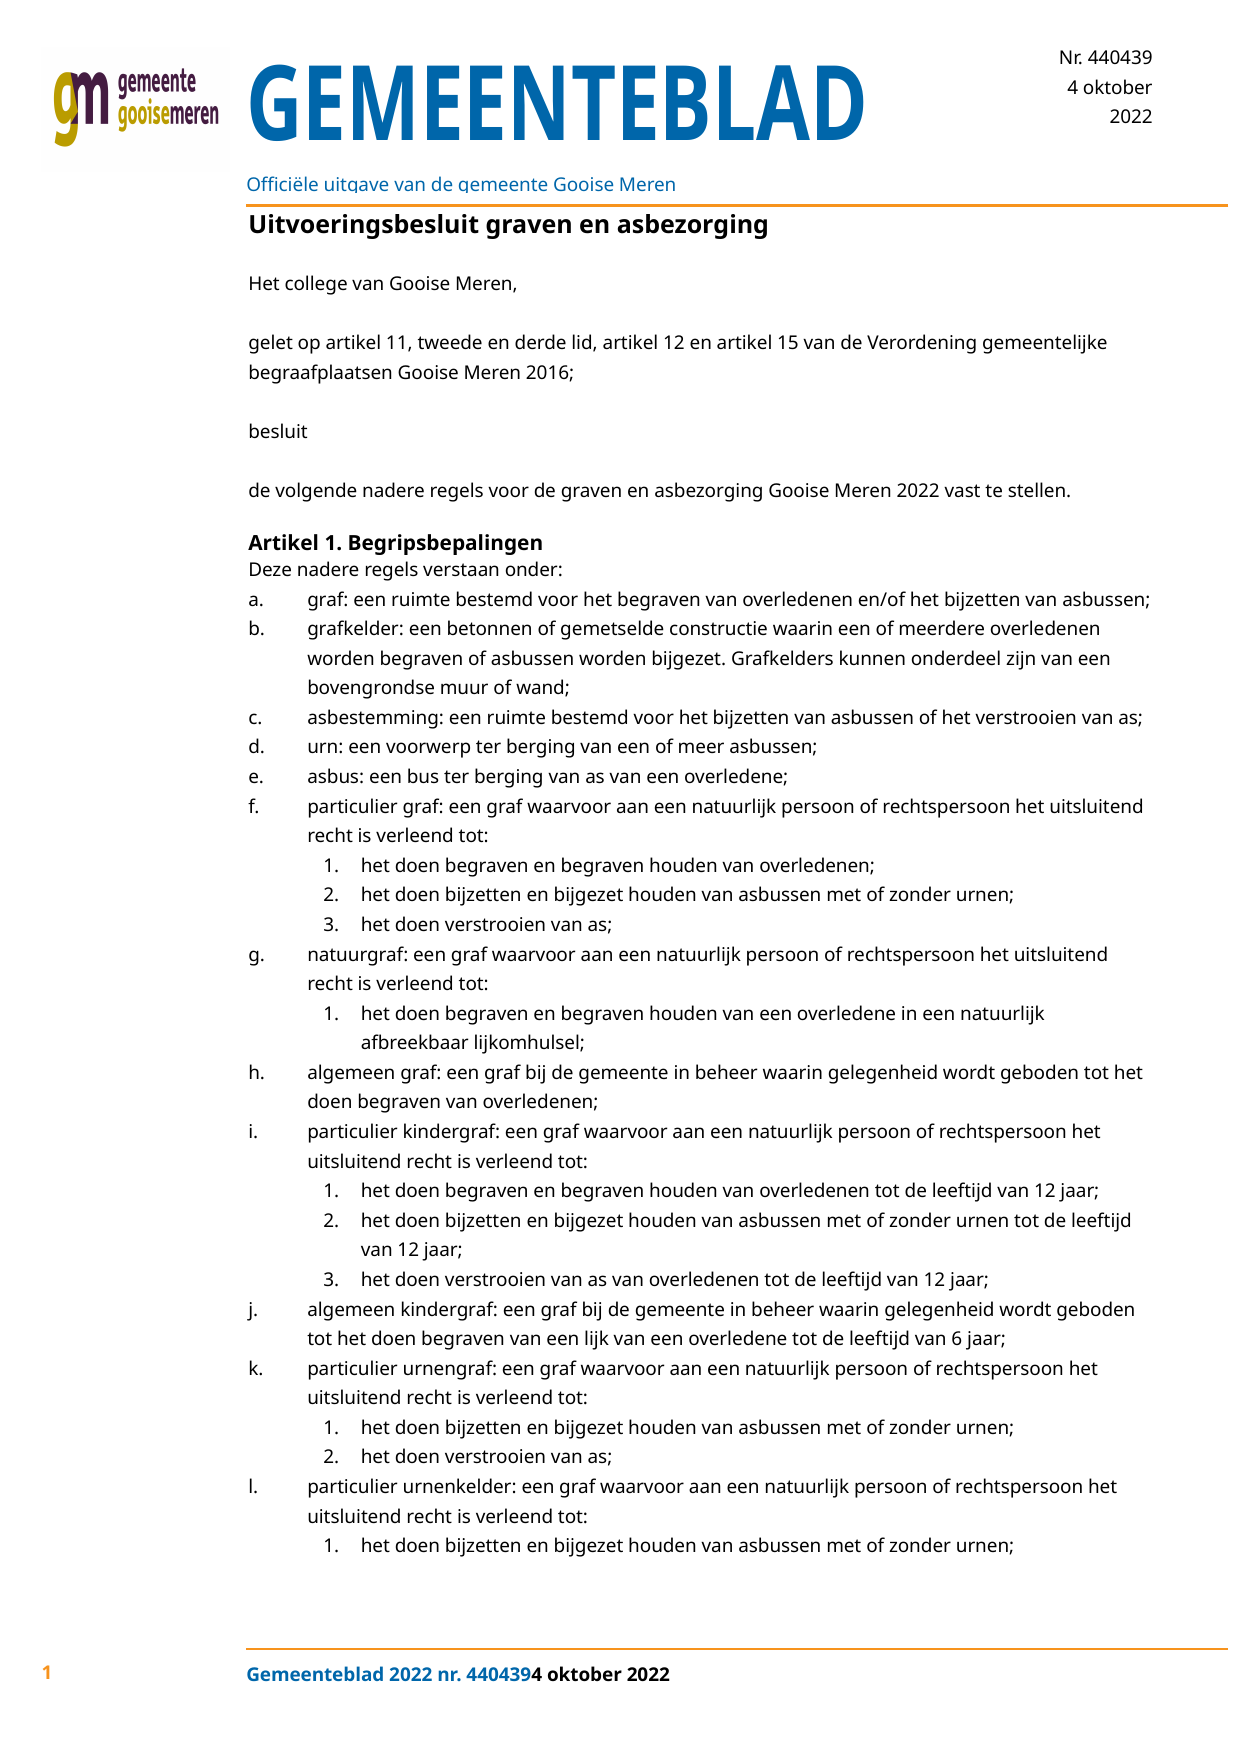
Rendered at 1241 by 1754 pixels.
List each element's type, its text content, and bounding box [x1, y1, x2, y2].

list particulier urnengraf: een graf waarvoor aan een natuurlijk persoon of rechtspersoon het uitsluitend recht is verleend tot: [248, 1355, 1152, 1410]
text gelet op artikel 11, tweede en derde lid, artikel 12 en artikel 15 van de Verordening gemeentelijke begraafplaatsen Gooise Meren 2016; [248, 329, 1152, 385]
text besluit [248, 418, 1152, 444]
list particulier graf: een graf waarvoor aan een natuurlijk persoon of rechtspersoon het uitsluitend recht is verleend tot: [248, 793, 1152, 848]
text Het college van Gooise Meren, [248, 270, 1152, 296]
list particulier urnenkelder: een graf waarvoor aan een natuurlijk persoon of rechtspersoon het uitsluitend recht is verleend tot: [248, 1473, 1152, 1529]
list particulier kindergraf: een graf waarvoor aan een natuurlijk persoon of rechtspersoon het uitsluitend recht is verleend tot: [248, 1118, 1152, 1174]
list grafkelder: een betonnen of gemetselde constructie waarin een of meerdere overledenen worden begraven of asbussen worden bijgezet. Grafkelders kunnen onderdeel zijn van een bovengrondse muur of wand; [248, 615, 1152, 700]
list urn: een voorwerp ter berging van een of meer asbussen; [248, 734, 1152, 759]
list het doen bijzetten en bijgezet houden van asbussen met of zonder urnen; [323, 882, 1152, 907]
list het doen verstrooien van as; [323, 1444, 1152, 1469]
list algemeen kindergraf: een graf bij de gemeente in beheer waarin gelegenheid wordt geboden tot het doen begraven van een lijk van een overledene tot de leeftijd van 6 jaar; [248, 1296, 1152, 1351]
list natuurgraf: een graf waarvoor aan een natuurlijk persoon of rechtspersoon het uitsluitend recht is verleend tot: [248, 941, 1152, 996]
text Uitvoeringsbesluit graven en asbezorging [248, 207, 1152, 241]
list het doen verstrooien van as van overledenen tot de leeftijd van 12 jaar; [323, 1266, 1152, 1292]
picture [41, 47, 231, 172]
list asbus: een bus ter berging van as van een overledene; [248, 763, 1152, 789]
text Deze nadere regels verstaan onder: [248, 556, 1152, 582]
list algemeen graf: een graf bij de gemeente in beheer waarin gelegenheid wordt geboden tot het doen begraven van overledenen; [248, 1059, 1152, 1114]
list het doen begraven en begraven houden van een overledene in een natuurlijk afbreekbaar lijkomhulsel; [323, 1000, 1152, 1055]
list het doen verstrooien van as; [323, 911, 1152, 937]
text Artikel 1. Begripsbepalingen [248, 528, 1152, 556]
list asbestemming: een ruimte bestemd voor het bijzetten van asbussen of het verstrooien van as; [248, 704, 1152, 730]
list het doen bijzetten en bijgezet houden van asbussen met of zonder urnen; [323, 1414, 1152, 1440]
list het doen begraven en begraven houden van overledenen; [323, 852, 1152, 878]
list het doen begraven en begraven houden van overledenen tot de leeftijd van 12 jaar; [323, 1177, 1152, 1203]
list het doen bijzetten en bijgezet houden van asbussen met of zonder urnen tot de leeftijd van 12 jaar; [323, 1207, 1152, 1262]
list graf: een ruimte bestemd voor het begraven van overledenen en/of het bijzetten van asbussen; [248, 586, 1152, 612]
text de volgende nadere regels voor de graven en asbezorging Gooise Meren 2022 vast te stellen. [248, 477, 1152, 503]
list het doen bijzetten en bijgezet houden van asbussen met of zonder urnen; [323, 1532, 1152, 1558]
